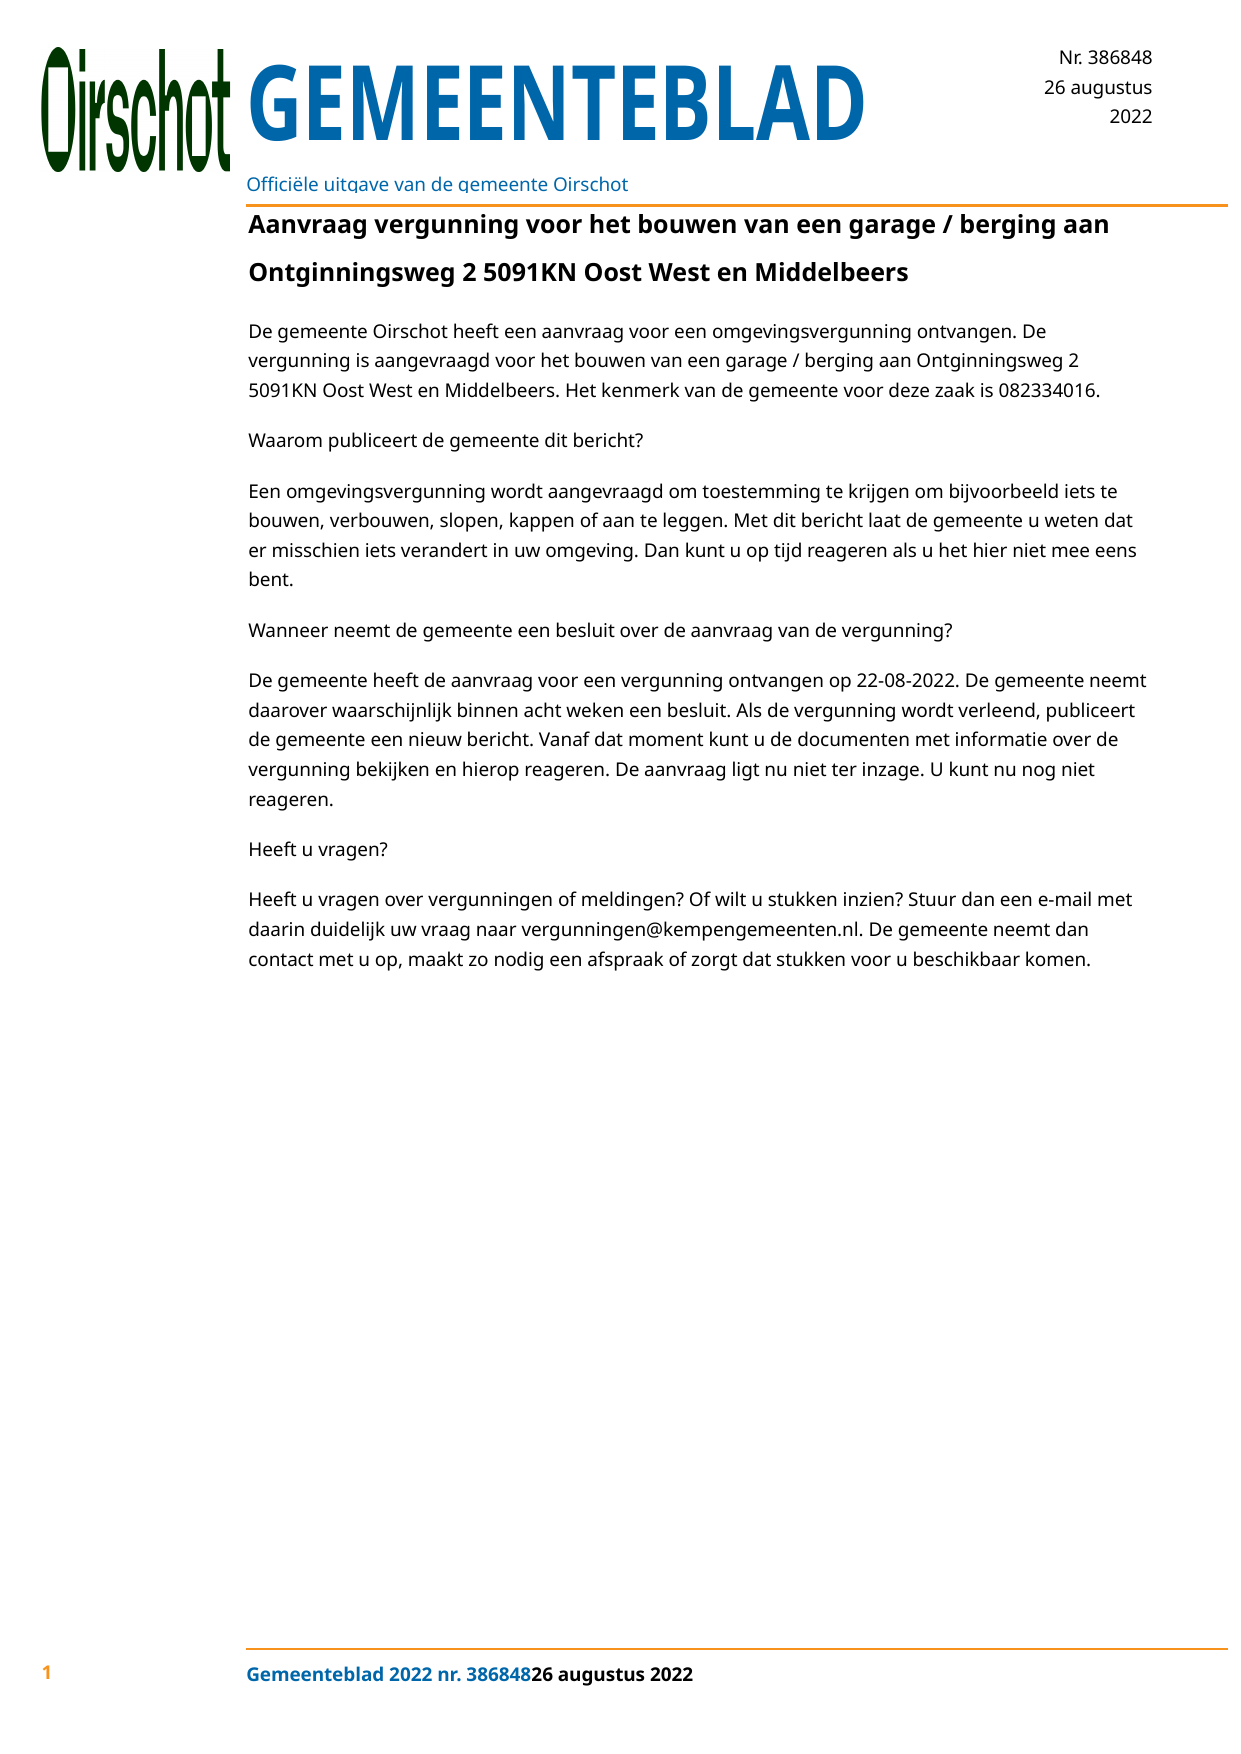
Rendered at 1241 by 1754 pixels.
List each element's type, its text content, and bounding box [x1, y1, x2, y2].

text Aanvraag vergunning voor het bouwen van een garage / berging aan Ontginningsweg 2 5091KN Oost West en Middelbeers [248, 207, 1152, 288]
text Wanneer neemt de gemeente een besluit over de aanvraag van de vergunning? [248, 617, 1152, 643]
text Heeft u vragen over vergunningen of meldingen? Of wilt u stukken inzien? Stuur dan een e-mail met daarin duidelijk uw vraag naar vergunningen@kempengemeenten.nl. De gemeente neemt dan contact met u op, maakt zo nodig een afspraak of zorgt dat stukken voor u beschikbaar komen. [248, 887, 1152, 972]
text Een omgevingsvergunning wordt aangevraagd om toestemming te krijgen om bijvoorbeeld iets te bouwen, verbouwen, slopen, kappen of aan te leggen. Met dit bericht laat de gemeente u weten dat er misschien iets verandert in uw omgeving. Dan kunt u op tijd reageren als u het hier niet mee eens bent. [248, 478, 1152, 592]
text De gemeente Oirschot heeft een aanvraag voor een omgevingsvergunning ontvangen. De vergunning is aangevraagd voor het bouwen van een garage / berging aan Ontginningsweg 2 5091KN Oost West en Middelbeers. Het kenmerk van de gemeente voor deze zaak is 082334016. [248, 318, 1152, 403]
text Heeft u vragen? [248, 836, 1152, 862]
text De gemeente heeft de aanvraag voor een vergunning ontvangen op 22-08-2022. De gemeente neemt daarover waarschijnlijk binnen acht weken een besluit. Als de vergunning wordt verleend, publiceert de gemeente een nieuw bericht. Vanaf dat moment kunt u de documenten met informatie over de vergunning bekijken en hierop reageren. De aanvraag ligt nu niet ter inzage. U kunt nu nog niet reageren. [248, 667, 1152, 812]
text Waarom publiceert de gemeente dit bericht? [248, 427, 1152, 453]
picture [41, 47, 231, 172]
